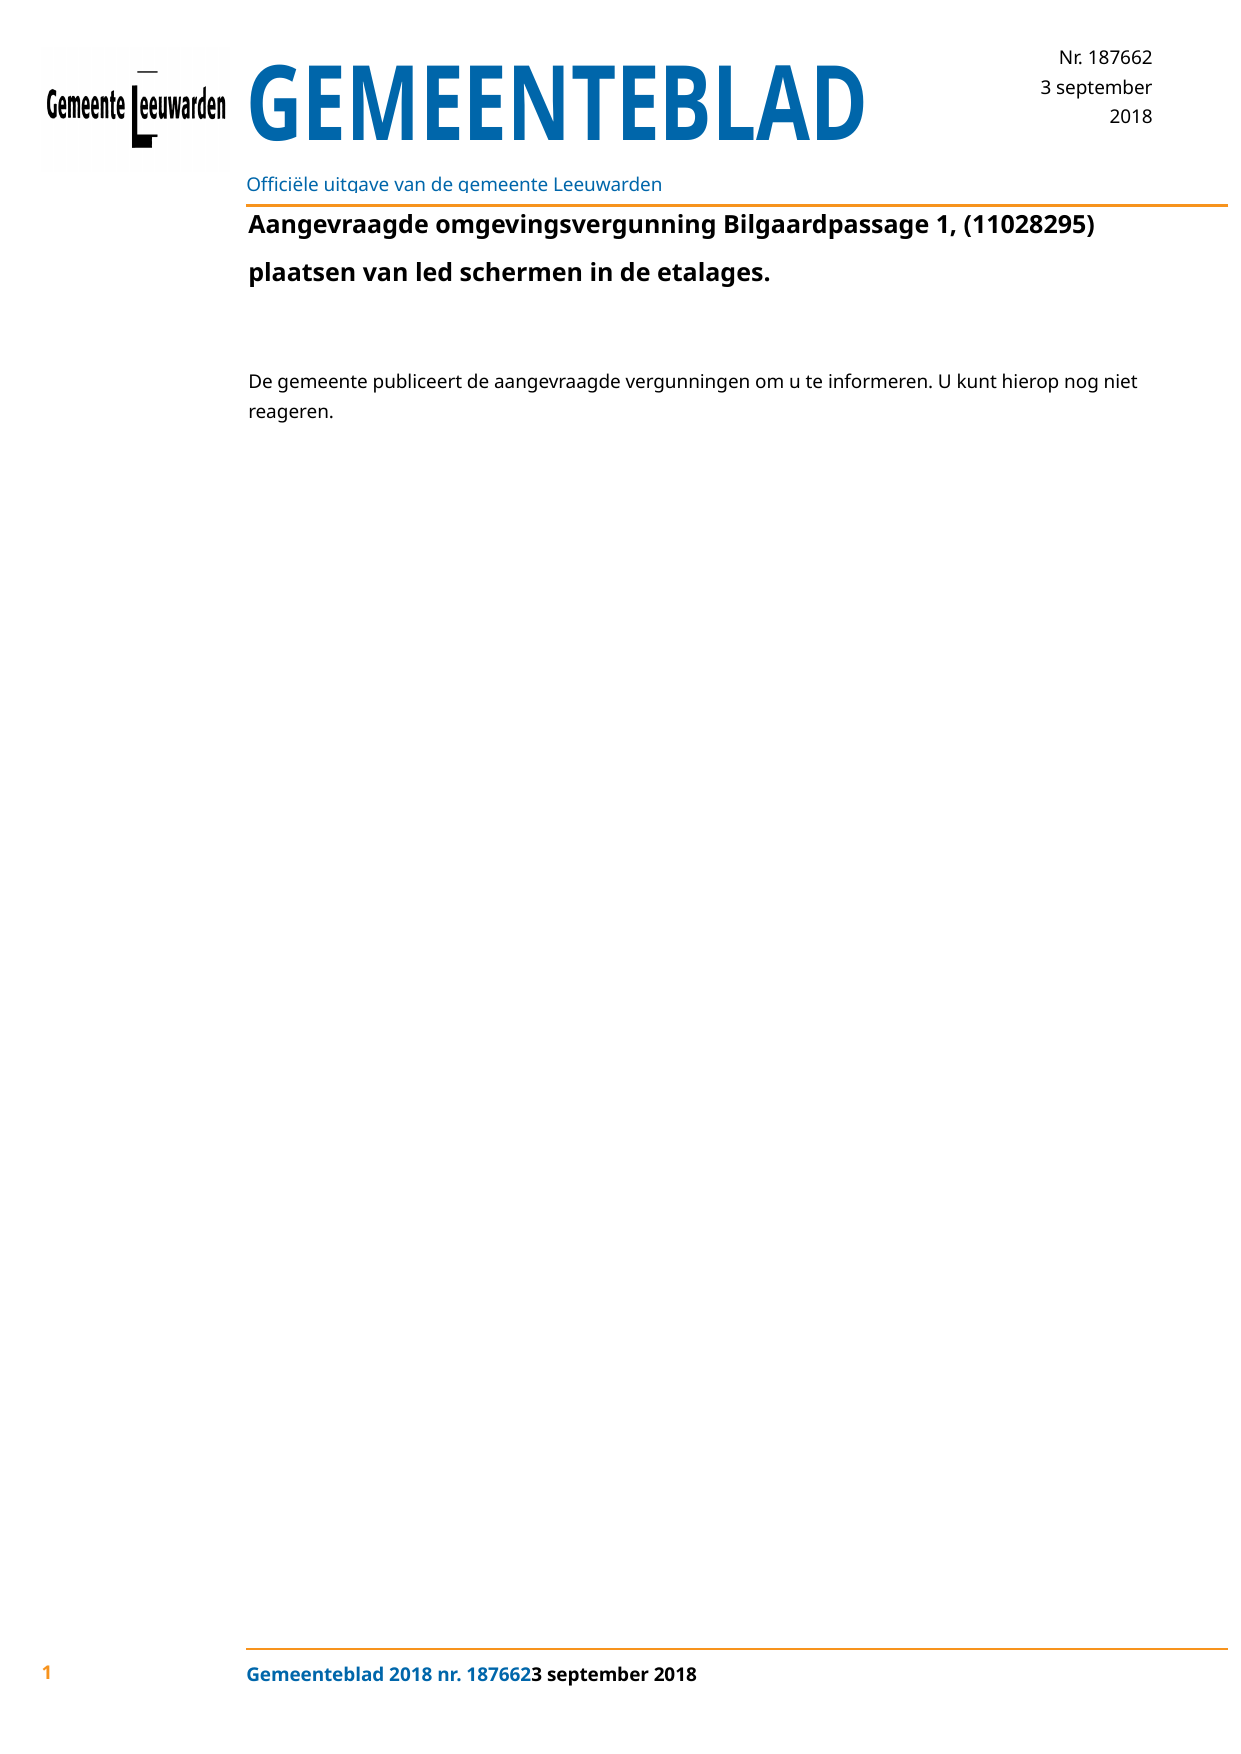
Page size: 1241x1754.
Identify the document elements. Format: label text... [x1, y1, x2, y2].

picture [41, 47, 231, 172]
text De gemeente publiceert de aangevraagde vergunningen om u te informeren. U kunt hierop nog niet reageren. [248, 368, 1152, 424]
text Aangevraagde omgevingsvergunning Bilgaardpassage 1, (11028295) plaatsen van led schermen in de etalages. [248, 207, 1152, 288]
